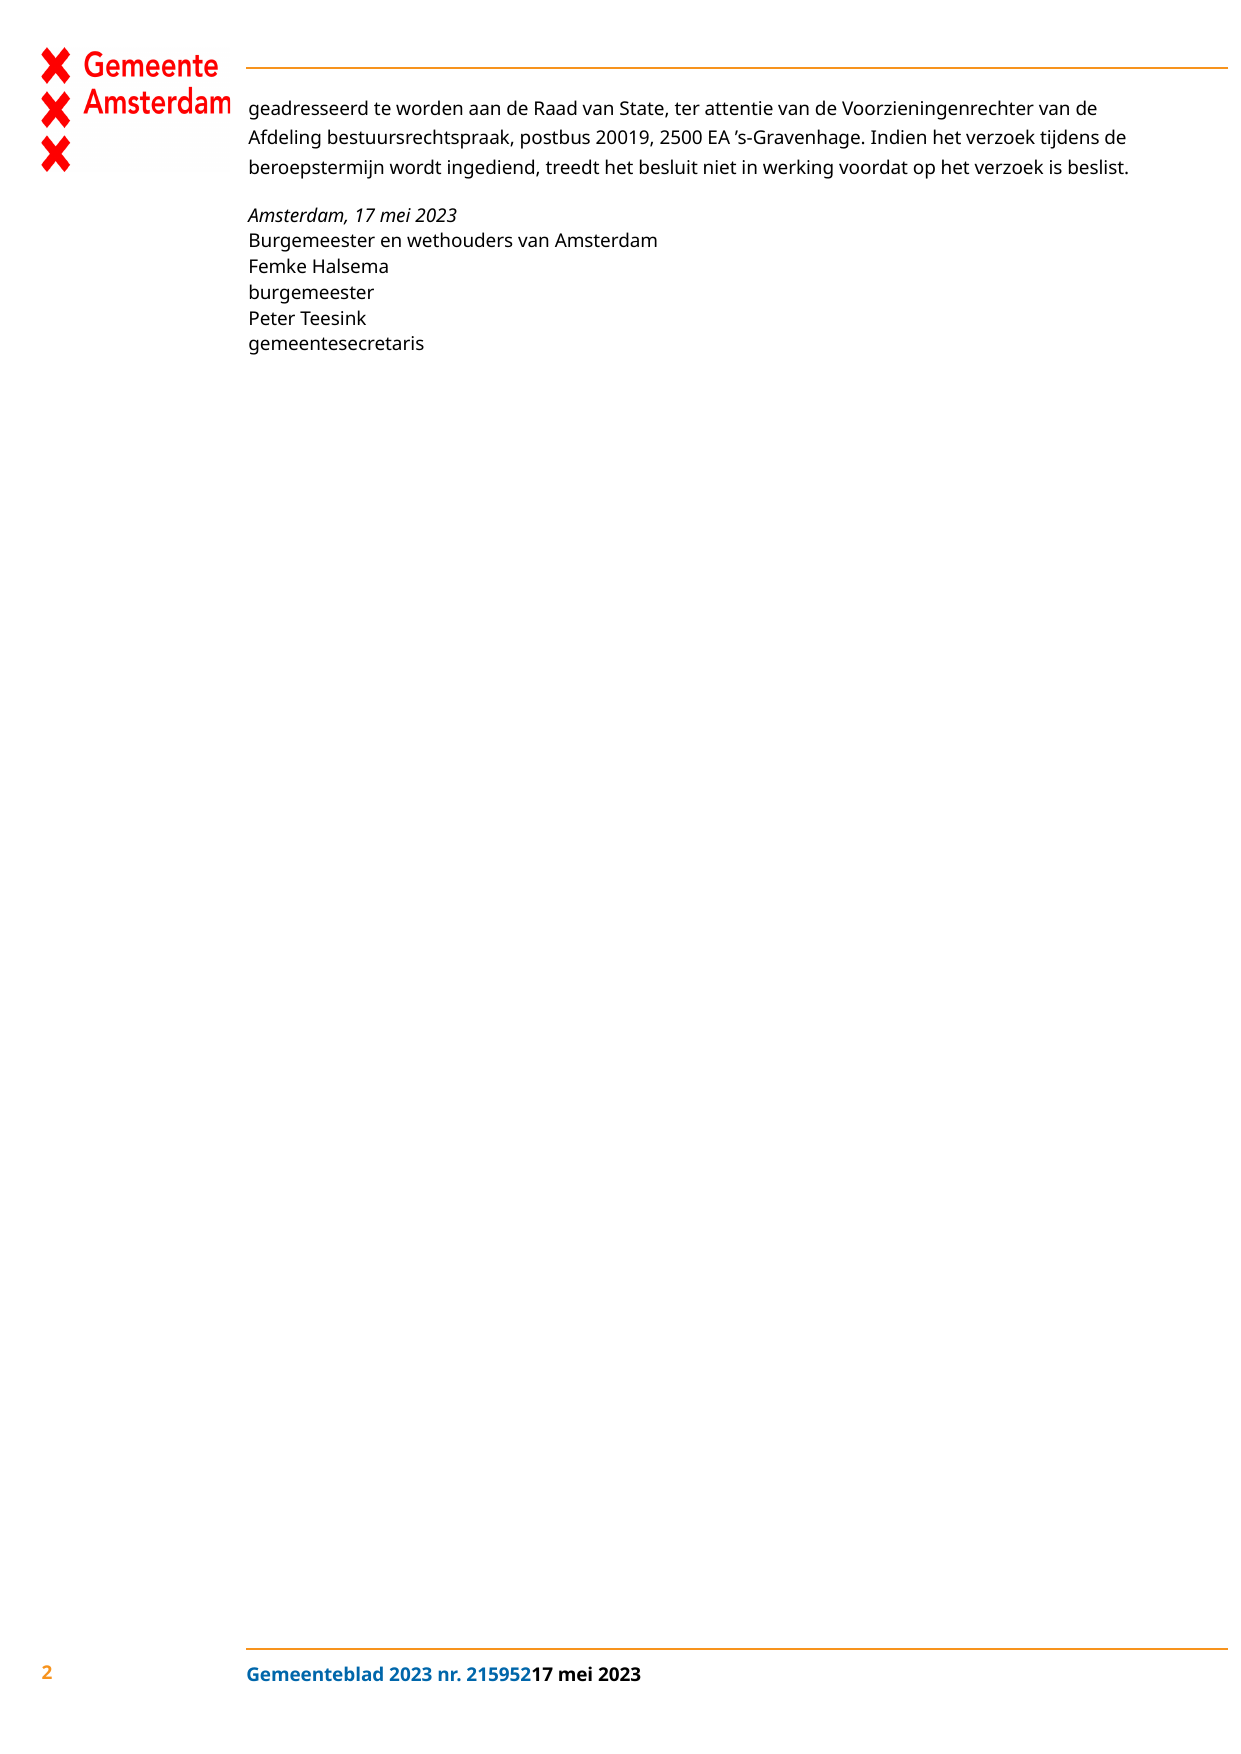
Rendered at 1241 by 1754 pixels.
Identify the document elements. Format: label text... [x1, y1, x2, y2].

text Femke Halsema [248, 253, 1152, 279]
text Peter Teesink [248, 305, 1152, 330]
text Amsterdam, 17 mei 2023 [248, 202, 1152, 227]
text Burgemeester en wethouders van Amsterdam [248, 227, 1152, 253]
picture [41, 47, 231, 172]
text geadresseerd te worden aan de Raad van State, ter attentie van de Voorzieningenrechter van de Afdeling bestuursrechtspraak, postbus 20019, 2500 EA ’s-Gravenhage. Indien het verzoek tijdens de beroepstermijn wordt ingediend, treedt het besluit niet in werking voordat op het verzoek is beslist. [248, 95, 1152, 180]
text gemeentesecretaris [248, 330, 1152, 356]
text burgemeester [248, 279, 1152, 305]
